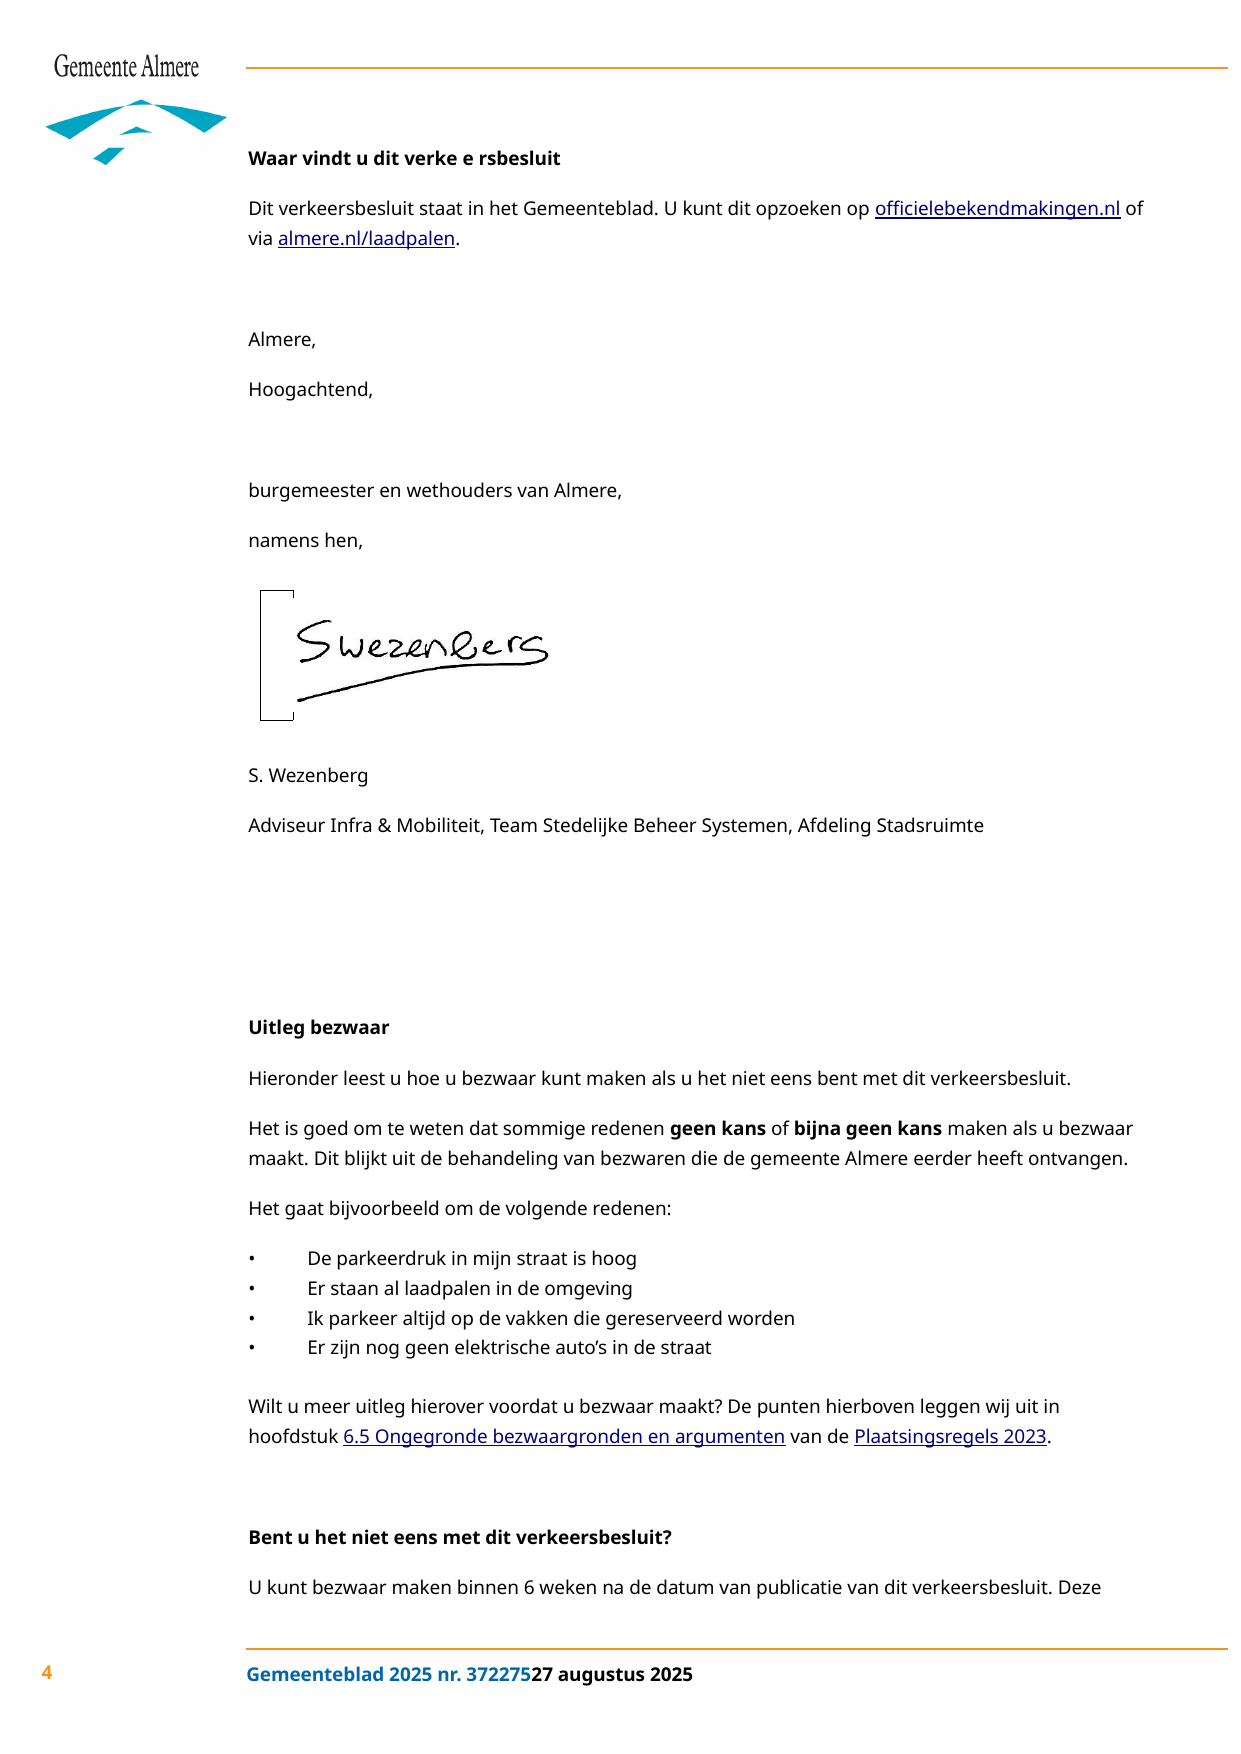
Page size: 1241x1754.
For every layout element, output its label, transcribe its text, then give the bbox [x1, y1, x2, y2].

text Het is goed om te weten dat sommige redenen geen kans of bijna geen kans maken als u bezwaar maakt. Dit blijkt uit de behandeling van bezwaren die de gemeente Almere eerder heeft ontvangen. [248, 1115, 1152, 1171]
list Er zijn nog geen elektrische auto’s in de straat [248, 1334, 1152, 1360]
picture [41, 47, 231, 172]
list Er staan al laadpalen in de omgeving [248, 1275, 1152, 1301]
text burgemeester en wethouders van Almere, [248, 477, 1152, 503]
text Almere, [248, 326, 1152, 352]
text S. Wezenberg [248, 762, 1152, 788]
text Het gaat bijvoorbeeld om de volgende redenen: [248, 1195, 1152, 1221]
text namens hen, [248, 528, 1152, 553]
text Hoogachtend, [248, 376, 1152, 402]
text Dit verkeersbesluit staat in het Gemeenteblad. U kunt dit opzoeken op officielebekendmakingen.nl of via almere.nl/laadpalen. [248, 196, 1152, 251]
text Uitleg bezwaar [248, 1014, 1152, 1040]
text Waar vindt u dit verke e rsbesluit [248, 145, 1152, 171]
list Ik parkeer altijd op de vakken die gereserveerd worden [248, 1305, 1152, 1331]
text U kunt bezwaar maken binnen 6 weken na de datum van publicatie van dit verkeersbesluit. Deze [248, 1574, 1152, 1600]
text Bent u het niet eens met dit verkeersbesluit? [248, 1524, 1152, 1550]
text Hieronder leest u hoe u bezwaar kunt maken als u het niet eens bent met dit verkeersbesluit. [248, 1065, 1152, 1091]
list De parkeerdruk in mijn straat is hoog [248, 1246, 1152, 1271]
picture [268, 598, 576, 712]
text Wilt u meer uitleg hierover voordat u bezwaar maakt? De punten hierboven leggen wij uit in hoofdstuk 6.5 Ongegronde bezwaargronden en argumenten van de Plaatsingsregels 2023. [248, 1393, 1152, 1449]
text Adviseur Infra & Mobiliteit, Team Stedelijke Beheer Systemen, Afdeling Stadsruimte [248, 813, 1152, 838]
